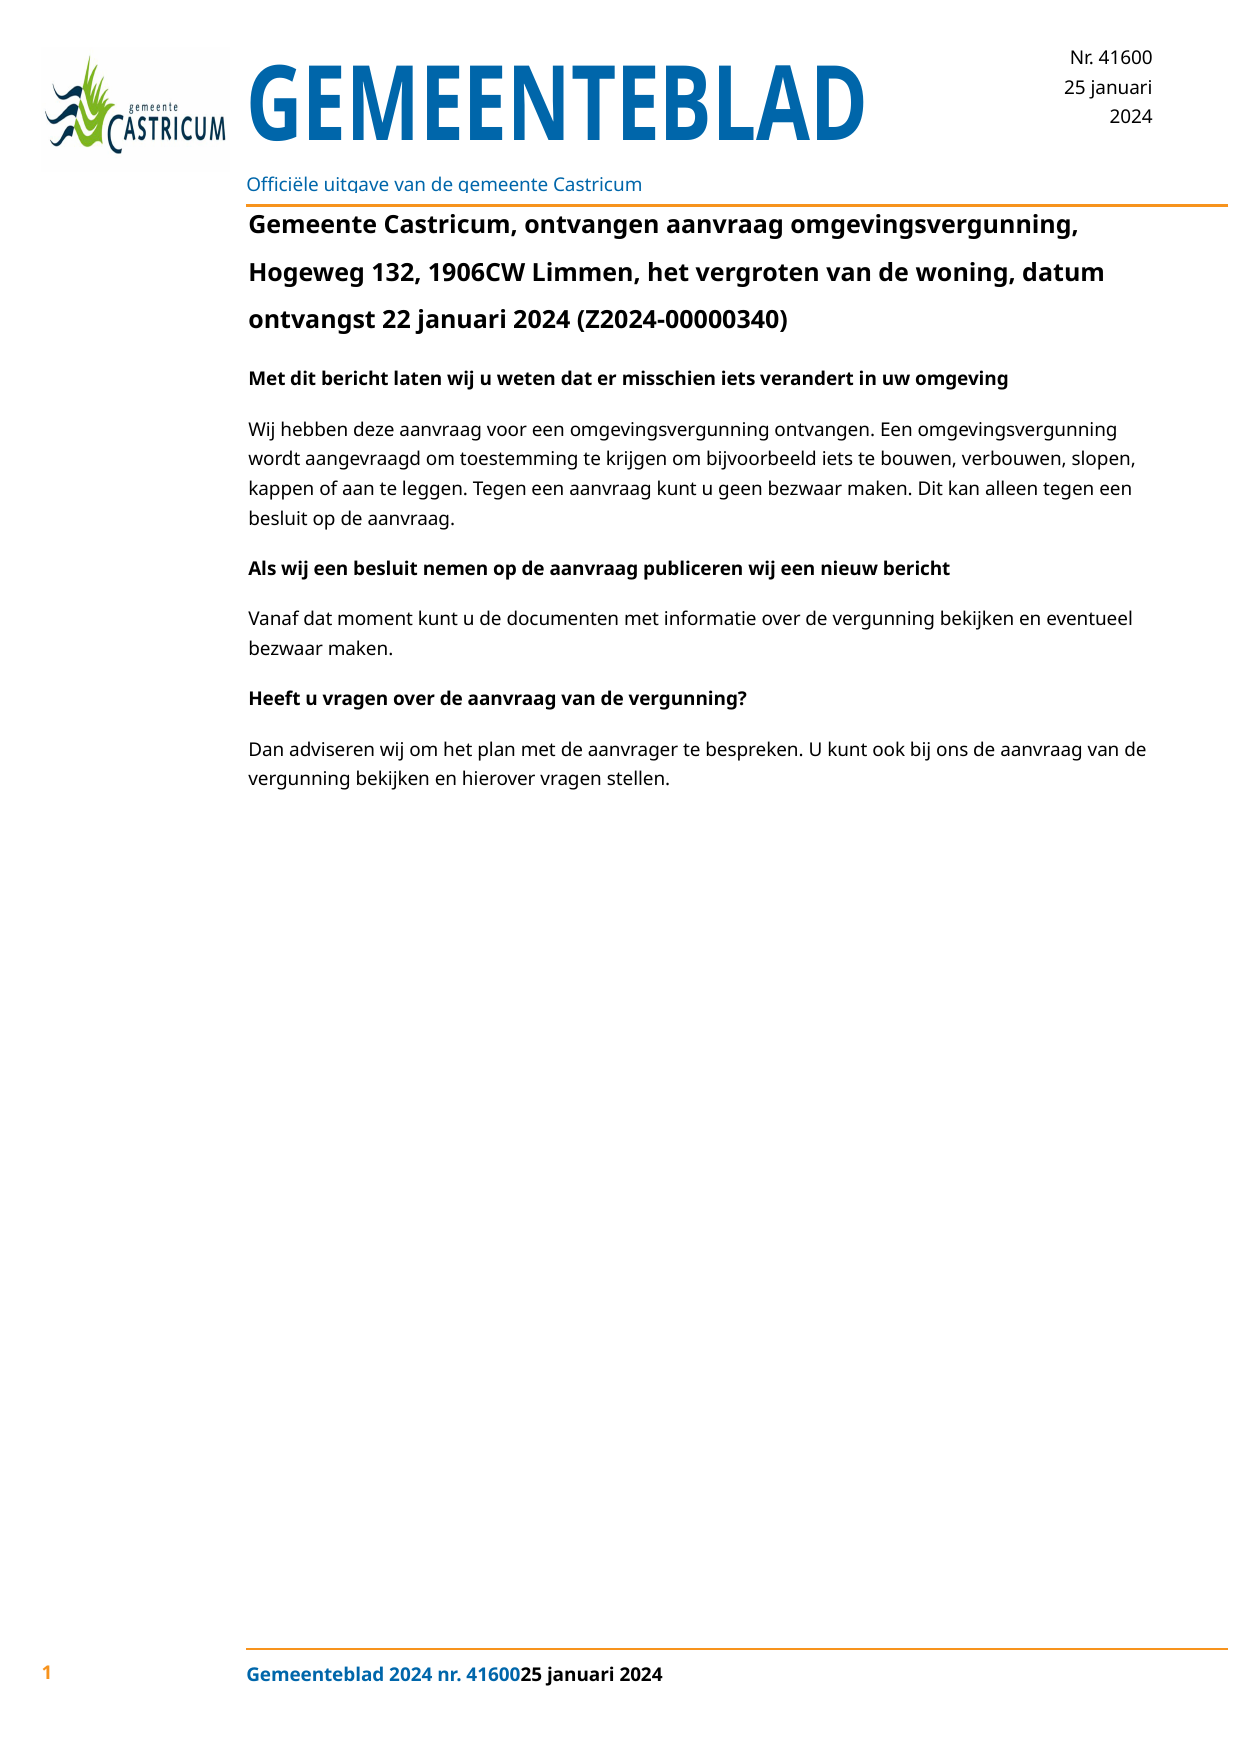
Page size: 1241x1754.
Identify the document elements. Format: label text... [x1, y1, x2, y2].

text Wij hebben deze aanvraag voor een omgevingsvergunning ontvangen. Een omgevingsvergunning wordt aangevraagd om toestemming te krijgen om bijvoorbeeld iets te bouwen, verbouwen, slopen, kappen of aan te leggen. Tegen een aanvraag kunt u geen bezwaar maken. Dit kan alleen tegen een besluit op de aanvraag. [248, 416, 1152, 530]
text Met dit bericht laten wij u weten dat er misschien iets verandert in uw omgeving [248, 366, 1152, 391]
text Heeft u vragen over de aanvraag van de vergunning? [248, 686, 1152, 711]
text Gemeente Castricum, ontvangen aanvraag omgevingsvergunning, Hogeweg 132, 1906CW Limmen, het vergroten van de woning, datum ontvangst 22 januari 2024 (Z2024-00000340) [248, 207, 1152, 336]
text Als wij een besluit nemen op de aanvraag publiceren wij een nieuw bericht [248, 555, 1152, 581]
text Vanaf dat moment kunt u de documenten met informatie over de vergunning bekijken en eventueel bezwaar maken. [248, 606, 1152, 661]
picture [41, 47, 231, 172]
text Dan adviseren wij om het plan met de aanvrager te bespreken. U kunt ook bij ons de aanvraag van de vergunning bekijken en hierover vragen stellen. [248, 736, 1152, 791]
